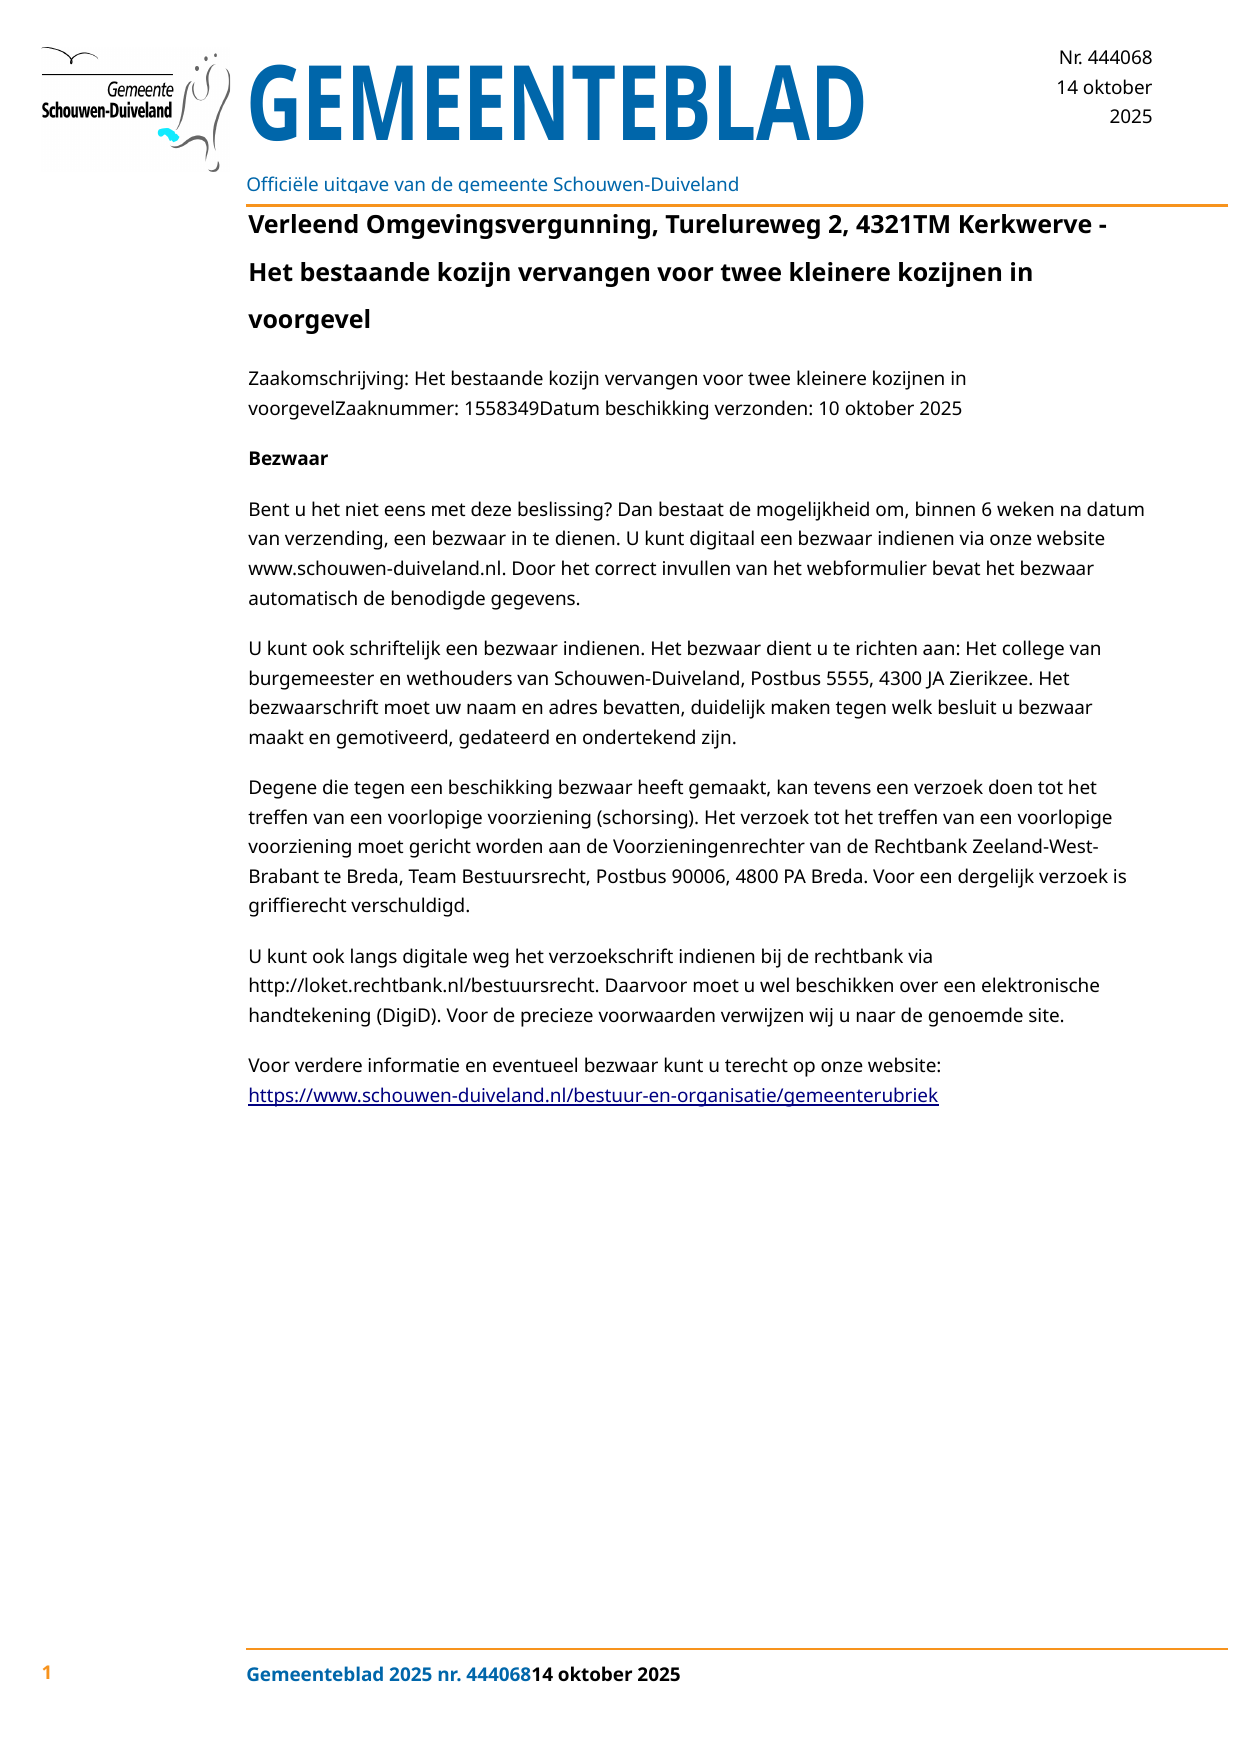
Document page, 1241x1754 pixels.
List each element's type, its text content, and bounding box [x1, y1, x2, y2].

text Bezwaar [248, 446, 1152, 471]
text Bent u het niet eens met deze beslissing? Dan bestaat de mogelijkheid om, binnen 6 weken na datum van verzending, een bezwaar in te dienen. U kunt digitaal een bezwaar indienen via onze website www.schouwen-duiveland.nl. Door het correct invullen van het webformulier bevat het bezwaar automatisch de benodigde gegevens. [248, 496, 1152, 610]
text Zaakomschrijving: Het bestaande kozijn vervangen voor twee kleinere kozijnen in voorgevelZaaknummer: 1558349Datum beschikking verzonden: 10 oktober 2025 [248, 366, 1152, 421]
text U kunt ook schriftelijk een bezwaar indienen. Het bezwaar dient u te richten aan: Het college van burgemeester en wethouders van Schouwen-Duiveland, Postbus 5555, 4300 JA Zierikzee. Het bezwaarschrift moet uw naam en adres bevatten, duidelijk maken tegen welk besluit u bezwaar maakt en gemotiveerd, gedateerd en ondertekend zijn. [248, 635, 1152, 749]
text Verleend Omgevingsvergunning, Turelureweg 2, 4321TM Kerkwerve - Het bestaande kozijn vervangen voor twee kleinere kozijnen in voorgevel [248, 207, 1152, 336]
text U kunt ook langs digitale weg het verzoekschrift indienen bij de rechtbank via http://loket.rechtbank.nl/bestuursrecht. Daarvoor moet u wel beschikken over een elektronische handtekening (DigiD). Voor de precieze voorwaarden verwijzen wij u naar de genoemde site. [248, 943, 1152, 1028]
text Degene die tegen een beschikking bezwaar heeft gemaakt, kan tevens een verzoek doen tot het treffen van een voorlopige voorziening (schorsing). Het verzoek tot het treffen van een voorlopige voorziening moet gericht worden aan de Voorzieningenrechter van de Rechtbank Zeeland-West-Brabant te Breda, Team Bestuursrecht, Postbus 90006, 4800 PA Breda. Voor een dergelijk verzoek is griffierecht verschuldigd. [248, 774, 1152, 918]
picture [41, 47, 231, 172]
text Voor verdere informatie en eventueel bezwaar kunt u terecht op onze website: https://www.schouwen-duiveland.nl/bestuur-en-organisatie/gemeenterubriek [248, 1053, 1152, 1108]
